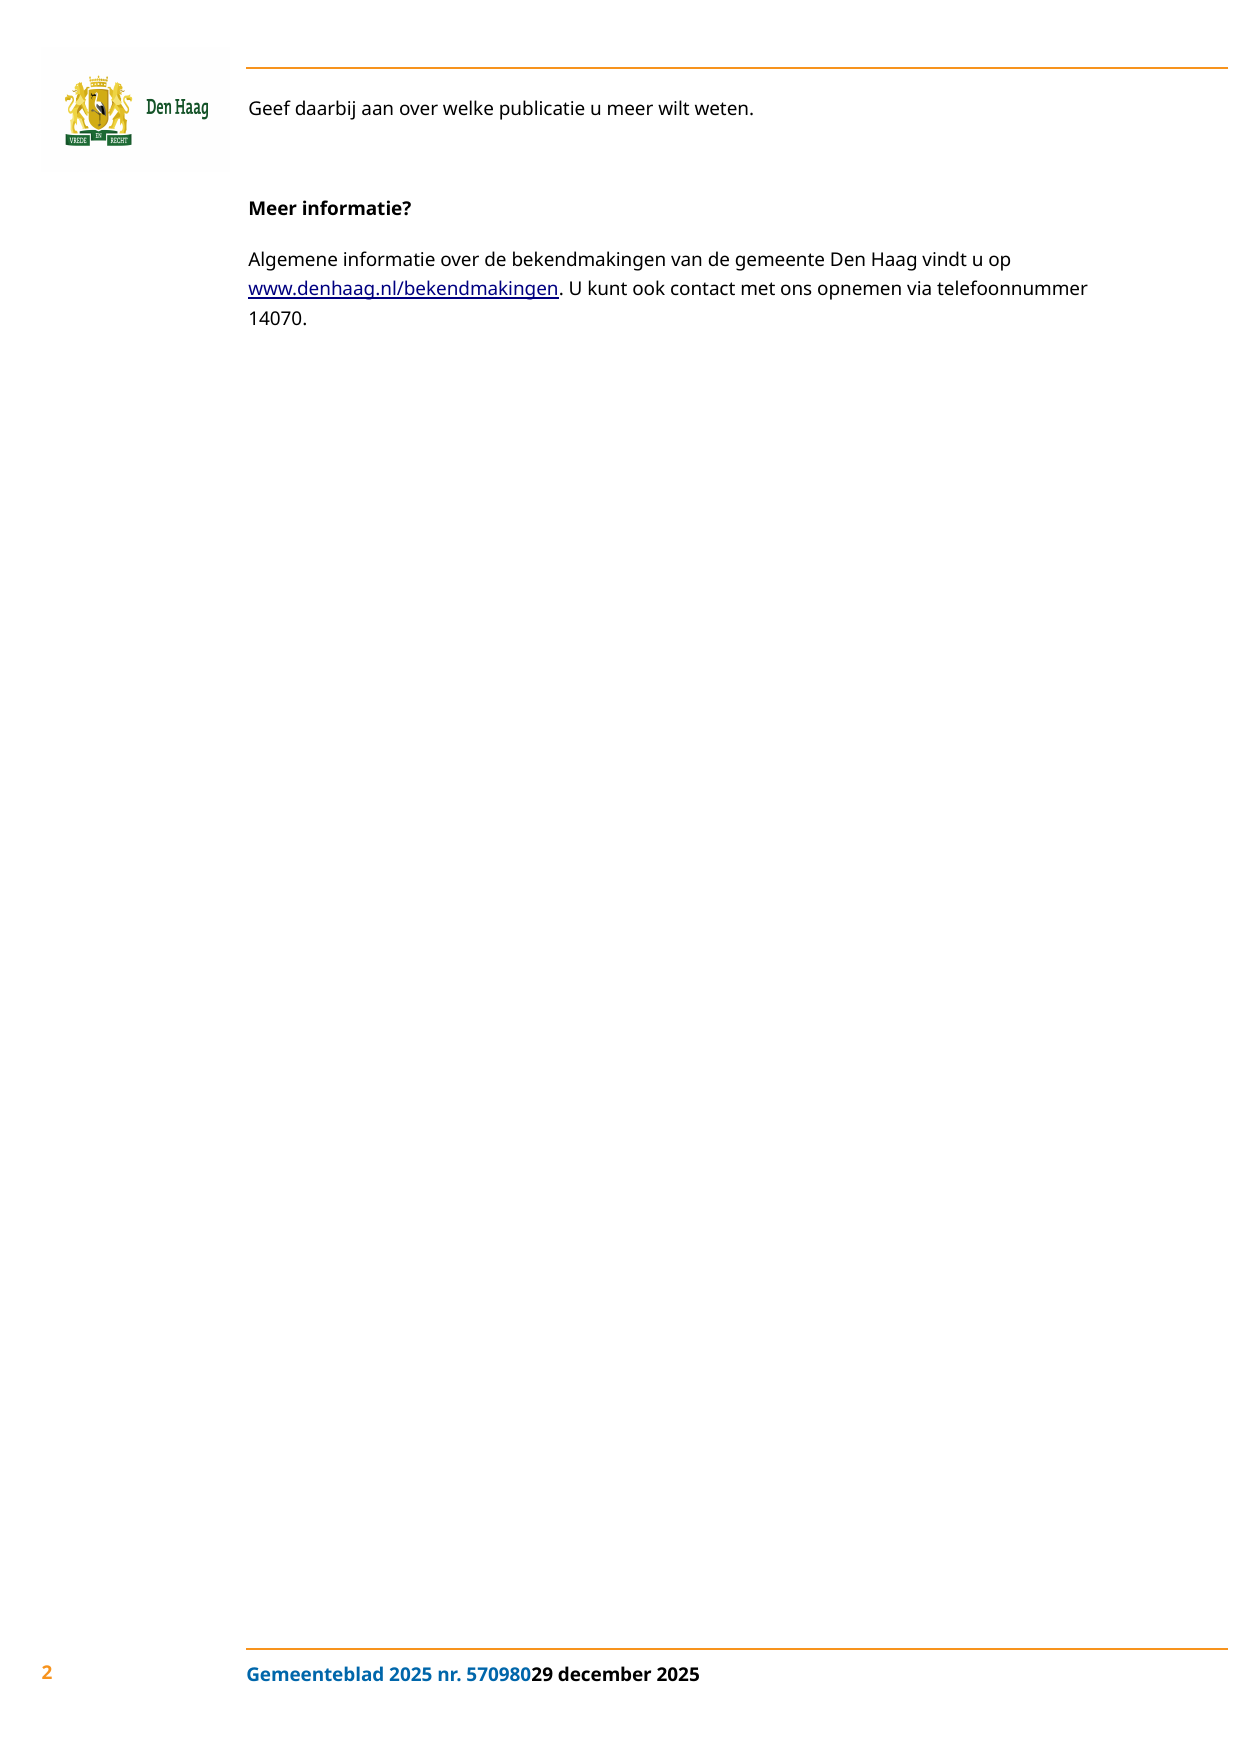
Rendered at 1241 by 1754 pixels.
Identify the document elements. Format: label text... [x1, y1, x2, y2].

picture [41, 47, 231, 172]
text Algemene informatie over de bekendmakingen van de gemeente Den Haag vindt u op www.denhaag.nl/bekendmakingen. U kunt ook contact met ons opnemen via telefoonnummer 14070. [248, 246, 1152, 331]
text Meer informatie? [248, 196, 1152, 221]
text Geef daarbij aan over welke publicatie u meer wilt weten. [248, 95, 1152, 121]
